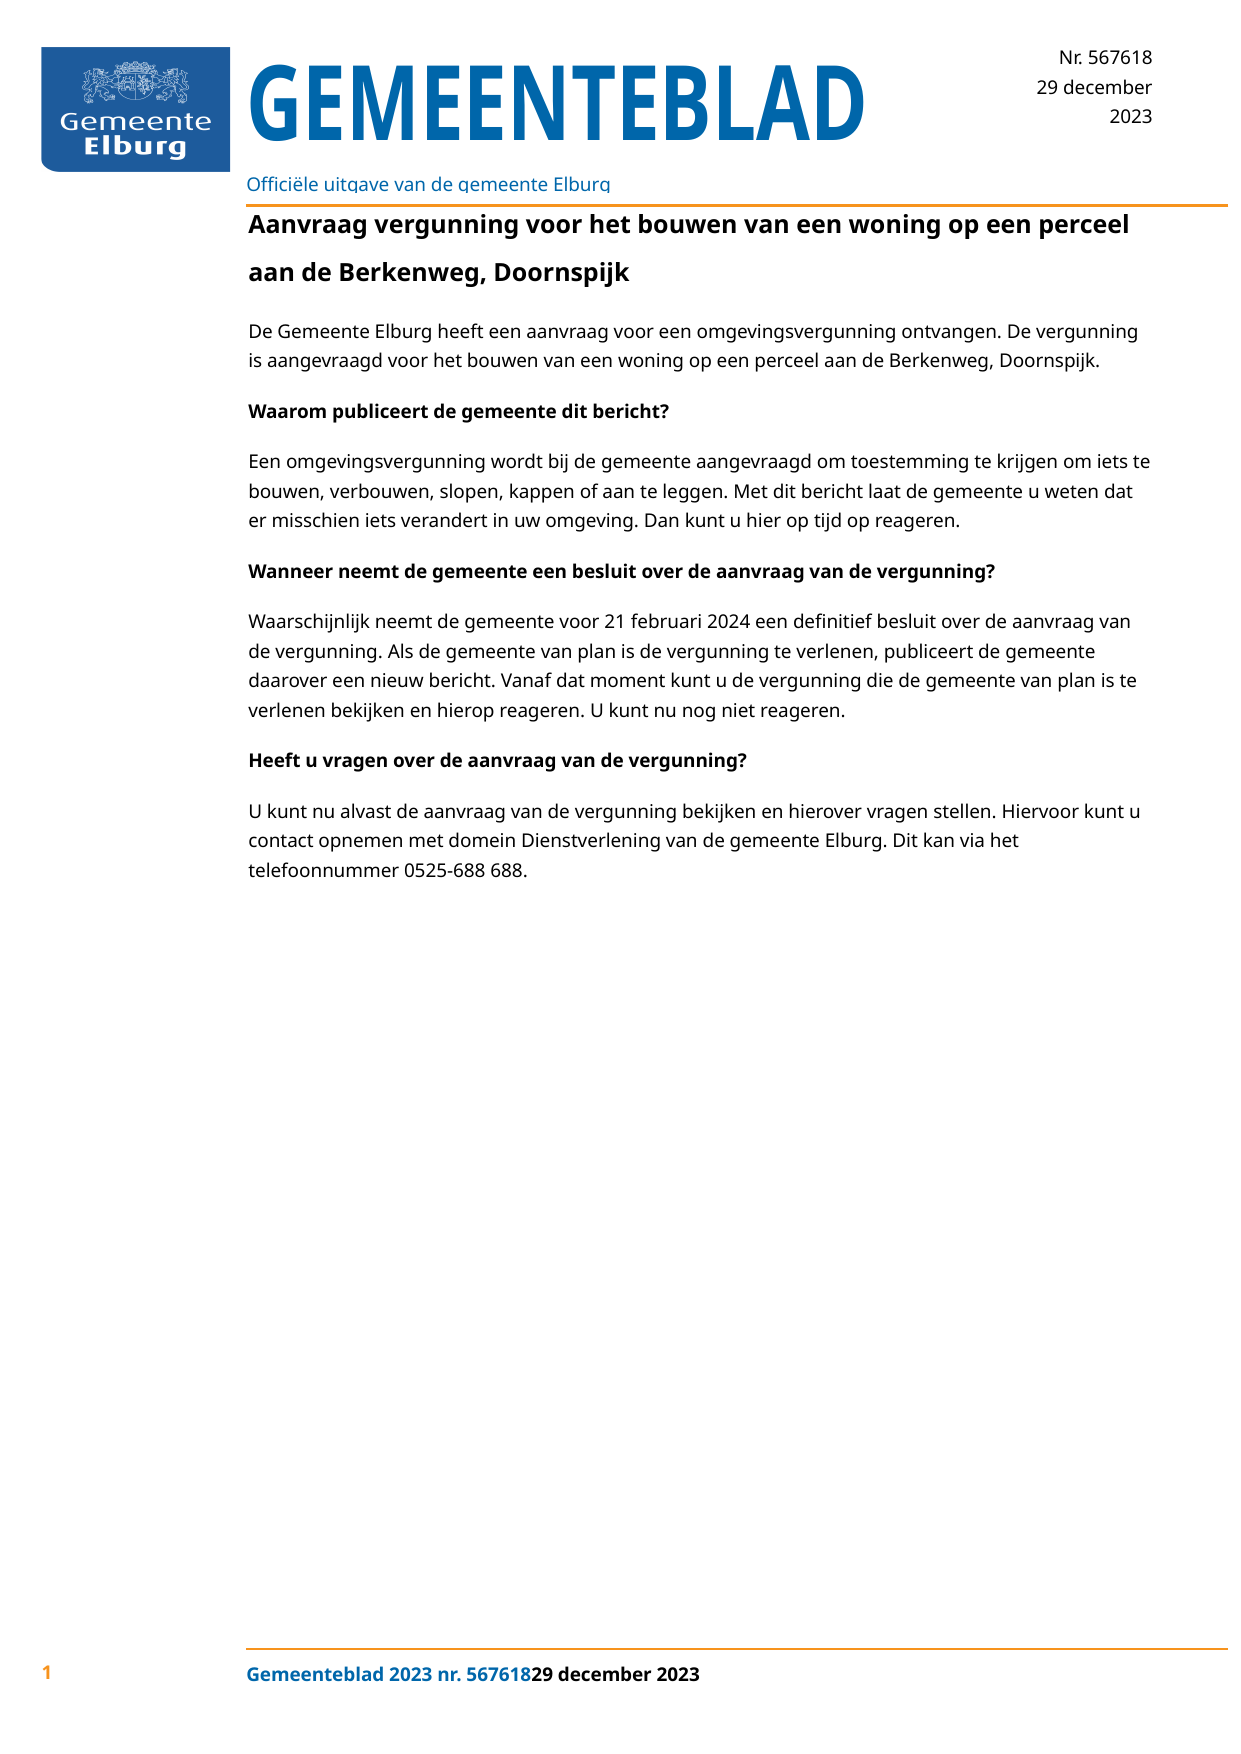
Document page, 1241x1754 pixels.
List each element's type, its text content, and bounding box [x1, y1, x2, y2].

text Een omgevingsvergunning wordt bij de gemeente aangevraagd om toestemming te krijgen om iets te bouwen, verbouwen, slopen, kappen of aan te leggen. Met dit bericht laat de gemeente u weten dat er misschien iets verandert in uw omgeving. Dan kunt u hier op tijd op reageren. [248, 448, 1152, 533]
text Heeft u vragen over de aanvraag van de vergunning? [248, 747, 1152, 773]
text U kunt nu alvast de aanvraag van de vergunning bekijken en hierover vragen stellen. Hiervoor kunt u contact opnemen met domein Dienstverlening van de gemeente Elburg. Dit kan via het telefoonnummer 0525-688 688. [248, 798, 1152, 883]
text De Gemeente Elburg heeft een aanvraag voor een omgevingsvergunning ontvangen. De vergunning is aangevraagd voor het bouwen van een woning op een perceel aan de Berkenweg, Doornspijk. [248, 318, 1152, 373]
picture [41, 47, 231, 172]
text Aanvraag vergunning voor het bouwen van een woning op een perceel aan de Berkenweg, Doornspijk [248, 207, 1152, 288]
text Wanneer neemt de gemeente een besluit over de aanvraag van de vergunning? [248, 558, 1152, 584]
text Waarom publiceert de gemeente dit bericht? [248, 398, 1152, 424]
text Waarschijnlijk neemt de gemeente voor 21 februari 2024 een definitief besluit over de aanvraag van de vergunning. Als de gemeente van plan is de vergunning te verlenen, publiceert de gemeente daarover een nieuw bericht. Vanaf dat moment kunt u de vergunning die de gemeente van plan is te verlenen bekijken en hierop reageren. U kunt nu nog niet reageren. [248, 608, 1152, 723]
